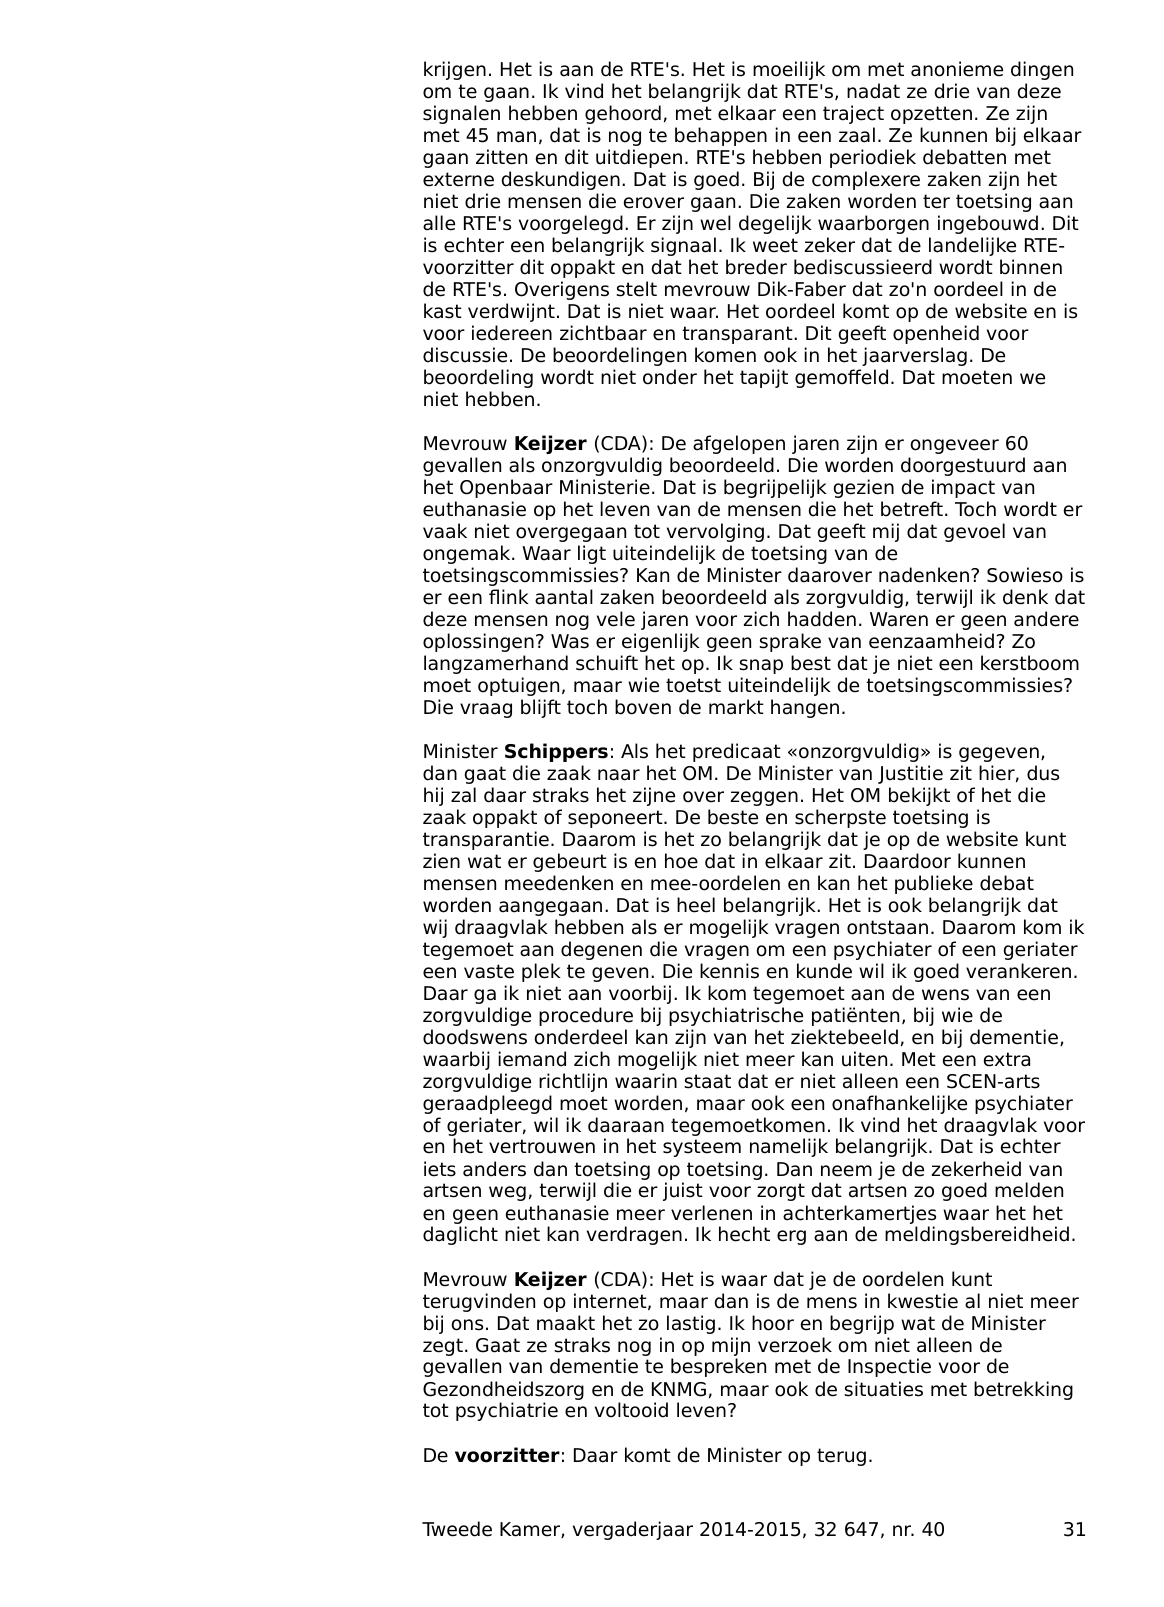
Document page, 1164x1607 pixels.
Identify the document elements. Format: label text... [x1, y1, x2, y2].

text Mevrouw Keijzer (CDA): Het is waar dat je de oordelen kunt terugvinden op internet, maar dan is de mens in kwestie al niet meer bij ons. Dat maakt het zo lastig. Ik hoor en begrijp wat de Minister zegt. Gaat ze straks nog in op mijn verzoek om niet alleen de gevallen van dementie te bespreken met de Inspectie voor de Gezondheidszorg en de KNMG, maar ook de situaties met betrekking tot psychiatrie en voltooid leven? [422, 1268, 1087, 1422]
text krijgen. Het is aan de RTE's. Het is moeilijk om met anonieme dingen om te gaan. Ik vind het belangrijk dat RTE's, nadat ze drie van deze signalen hebben gehoord, met elkaar een traject opzetten. Ze zijn met 45 man, dat is nog te behappen in een zaal. Ze kunnen bij elkaar gaan zitten en dit uitdiepen. RTE's hebben periodiek debatten met externe deskundigen. Dat is goed. Bij de complexere zaken zijn het niet drie mensen die erover gaan. Die zaken worden ter toetsing aan alle RTE's voorgelegd. Er zijn wel degelijk waarborgen ingebouwd. Dit is echter een belangrijk signaal. Ik weet zeker dat de landelijke RTE-voorzitter dit oppakt en dat het breder bediscussieerd wordt binnen de RTE's. Overigens stelt mevrouw Dik-Faber dat zo'n oordeel in de kast verdwijnt. Dat is niet waar. Het oordeel komt op de website en is voor iedereen zichtbaar en transparant. Dit geeft openheid voor discussie. De beoordelingen komen ook in het jaarverslag. De beoordeling wordt niet onder het tapijt gemoffeld. Dat moeten we niet hebben. [422, 59, 1087, 411]
text Mevrouw Keijzer (CDA): De afgelopen jaren zijn er ongeveer 60 gevallen als onzorgvuldig beoordeeld. Die worden doorgestuurd aan het Openbaar Ministerie. Dat is begrijpelijk gezien de impact van euthanasie op het leven van de mensen die het betreft. Toch wordt er vaak niet overgegaan tot vervolging. Dat geeft mij dat gevoel van ongemak. Waar ligt uiteindelijk de toetsing van de toetsingscommissies? Kan de Minister daarover nadenken? Sowieso is er een flink aantal zaken beoordeeld als zorgvuldig, terwijl ik denk dat deze mensen nog vele jaren voor zich hadden. Waren er geen andere oplossingen? Was er eigenlijk geen sprake van eenzaamheid? Zo langzamerhand schuift het op. Ik snap best dat je niet een kerstboom moet optuigen, maar wie toetst uiteindelijk de toetsingscommissies? Die vraag blijft toch boven de markt hangen. [422, 433, 1087, 719]
text Minister Schippers: Als het predicaat «onzorgvuldig» is gegeven, dan gaat die zaak naar het OM. De Minister van Justitie zit hier, dus hij zal daar straks het zijne over zeggen. Het OM bekijkt of het die zaak oppakt of seponeert. De beste en scherpste toetsing is transparantie. Daarom is het zo belangrijk dat je op de website kunt zien wat er gebeurt is en hoe dat in elkaar zit. Daardoor kunnen mensen meedenken en mee-oordelen en kan het publieke debat worden aangegaan. Dat is heel belangrijk. Het is ook belangrijk dat wij draagvlak hebben als er mogelijk vragen ontstaan. Daarom kom ik tegemoet aan degenen die vragen om een psychiater of een geriater een vaste plek te geven. Die kennis en kunde wil ik goed verankeren. Daar ga ik niet aan voorbij. Ik kom tegemoet aan de wens van een zorgvuldige procedure bij psychiatrische patiënten, bij wie de doodswens onderdeel kan zijn van het ziektebeeld, en bij dementie, waarbij iemand zich mogelijk niet meer kan uiten. Met een extra zorgvuldige richtlijn waarin staat dat er niet alleen een SCEN-arts geraadpleegd moet worden, maar ook een onafhankelijke psychiater of geriater, wil ik daaraan tegemoetkomen. Ik vind het draagvlak voor en het vertrouwen in het systeem namelijk belangrijk. Dat is echter iets anders dan toetsing op toetsing. Dan neem je de zekerheid van artsen weg, terwijl die er juist voor zorgt dat artsen zo goed melden en geen euthanasie meer verlenen in achterkamertjes waar het het daglicht niet kan verdragen. Ik hecht erg aan de meldingsbereidheid. [422, 741, 1087, 1246]
text De voorzitter: Daar komt de Minister op terug. [422, 1444, 1087, 1467]
